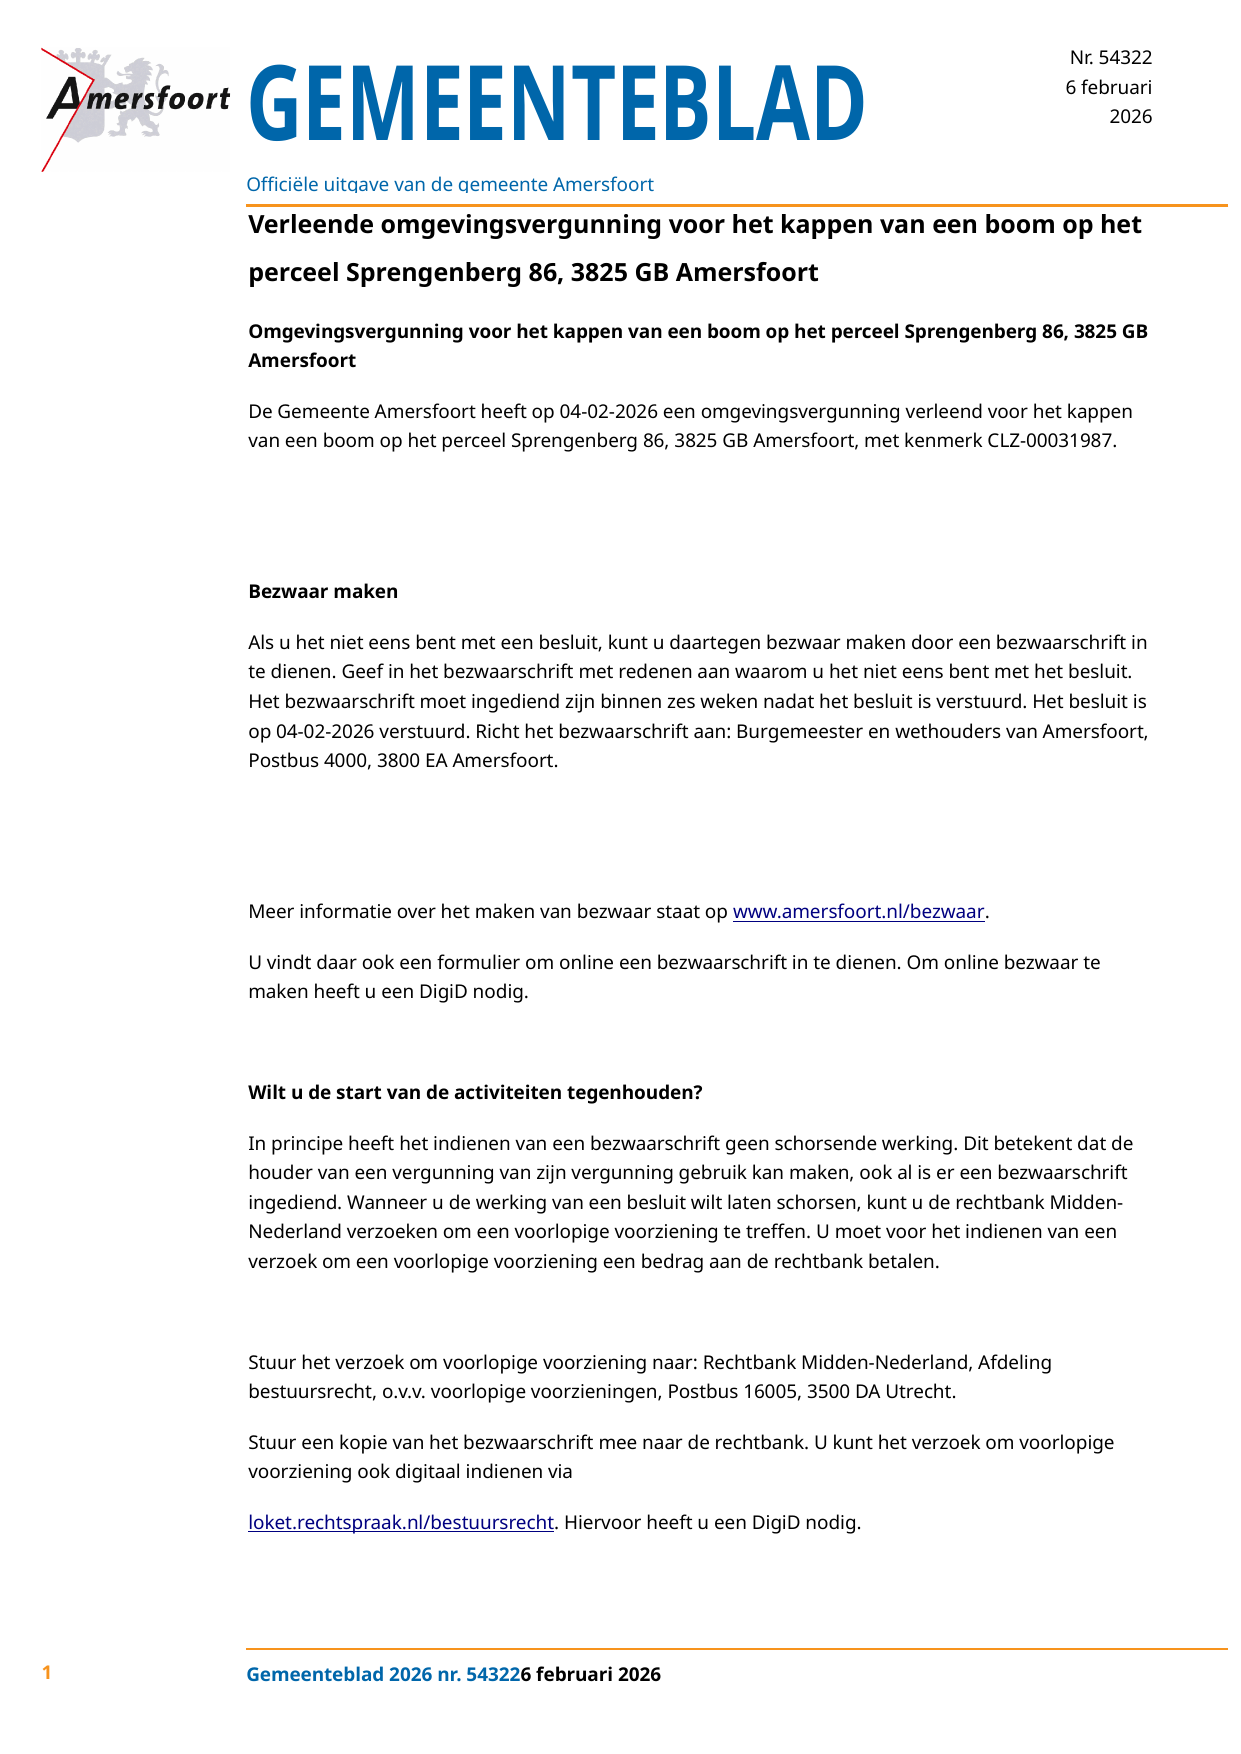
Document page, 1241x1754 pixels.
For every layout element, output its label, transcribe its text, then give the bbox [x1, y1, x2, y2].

text De Gemeente Amersfoort heeft op 04-02-2026 een omgevingsvergunning verleend voor het kappen van een boom op het perceel Sprengenberg 86, 3825 GB Amersfoort, met kenmerk CLZ-00031987. [248, 398, 1152, 453]
text In principe heeft het indienen van een bezwaarschrift geen schorsende werking. Dit betekent dat de houder van een vergunning van zijn vergunning gebruik kan maken, ook al is er een bezwaarschrift ingediend. Wanneer u de werking van een besluit wilt laten schorsen, kunt u de rechtbank Midden-Nederland verzoeken om een voorlopige voorziening te treffen. U moet voor het indienen van een verzoek om een voorlopige voorziening een bedrag aan de rechtbank betalen. [248, 1130, 1152, 1274]
text Omgevingsvergunning voor het kappen van een boom op het perceel Sprengenberg 86, 3825 GB Amersfoort [248, 318, 1152, 373]
text Meer informatie over het maken van bezwaar staat op www.amersfoort.nl/bezwaar. [248, 899, 1152, 924]
picture [41, 47, 231, 172]
text U vindt daar ook een formulier om online een bezwaarschrift in te dienen. Om online bezwaar te maken heeft u een DigiD nodig. [248, 949, 1152, 1004]
text Bezwaar maken [248, 579, 1152, 604]
text Stuur het verzoek om voorlopige voorziening naar: Rechtbank Midden-Nederland, Afdeling bestuursrecht, o.v.v. voorlopige voorzieningen, Postbus 16005, 3500 DA Utrecht. [248, 1349, 1152, 1404]
text Verleende omgevingsvergunning voor het kappen van een boom op het perceel Sprengenberg 86, 3825 GB Amersfoort [248, 207, 1152, 288]
text Stuur een kopie van het bezwaarschrift mee naar de rechtbank. U kunt het verzoek om voorlopige voorziening ook digitaal indienen via [248, 1429, 1152, 1484]
text Wilt u de start van de activiteiten tegenhouden? [248, 1079, 1152, 1105]
text Als u het niet eens bent met een besluit, kunt u daartegen bezwaar maken door een bezwaarschrift in te dienen. Geef in het bezwaarschrift met redenen aan waarom u het niet eens bent met het besluit. Het bezwaarschrift moet ingediend zijn binnen zes weken nadat het besluit is verstuurd. Het besluit is op 04-02-2026 verstuurd. Richt het bezwaarschrift aan: Burgemeester en wethouders van Amersfoort, Postbus 4000, 3800 EA Amersfoort. [248, 629, 1152, 773]
text loket.rechtspraak.nl/bestuursrecht. Hiervoor heeft u een DigiD nodig. [248, 1509, 1152, 1535]
